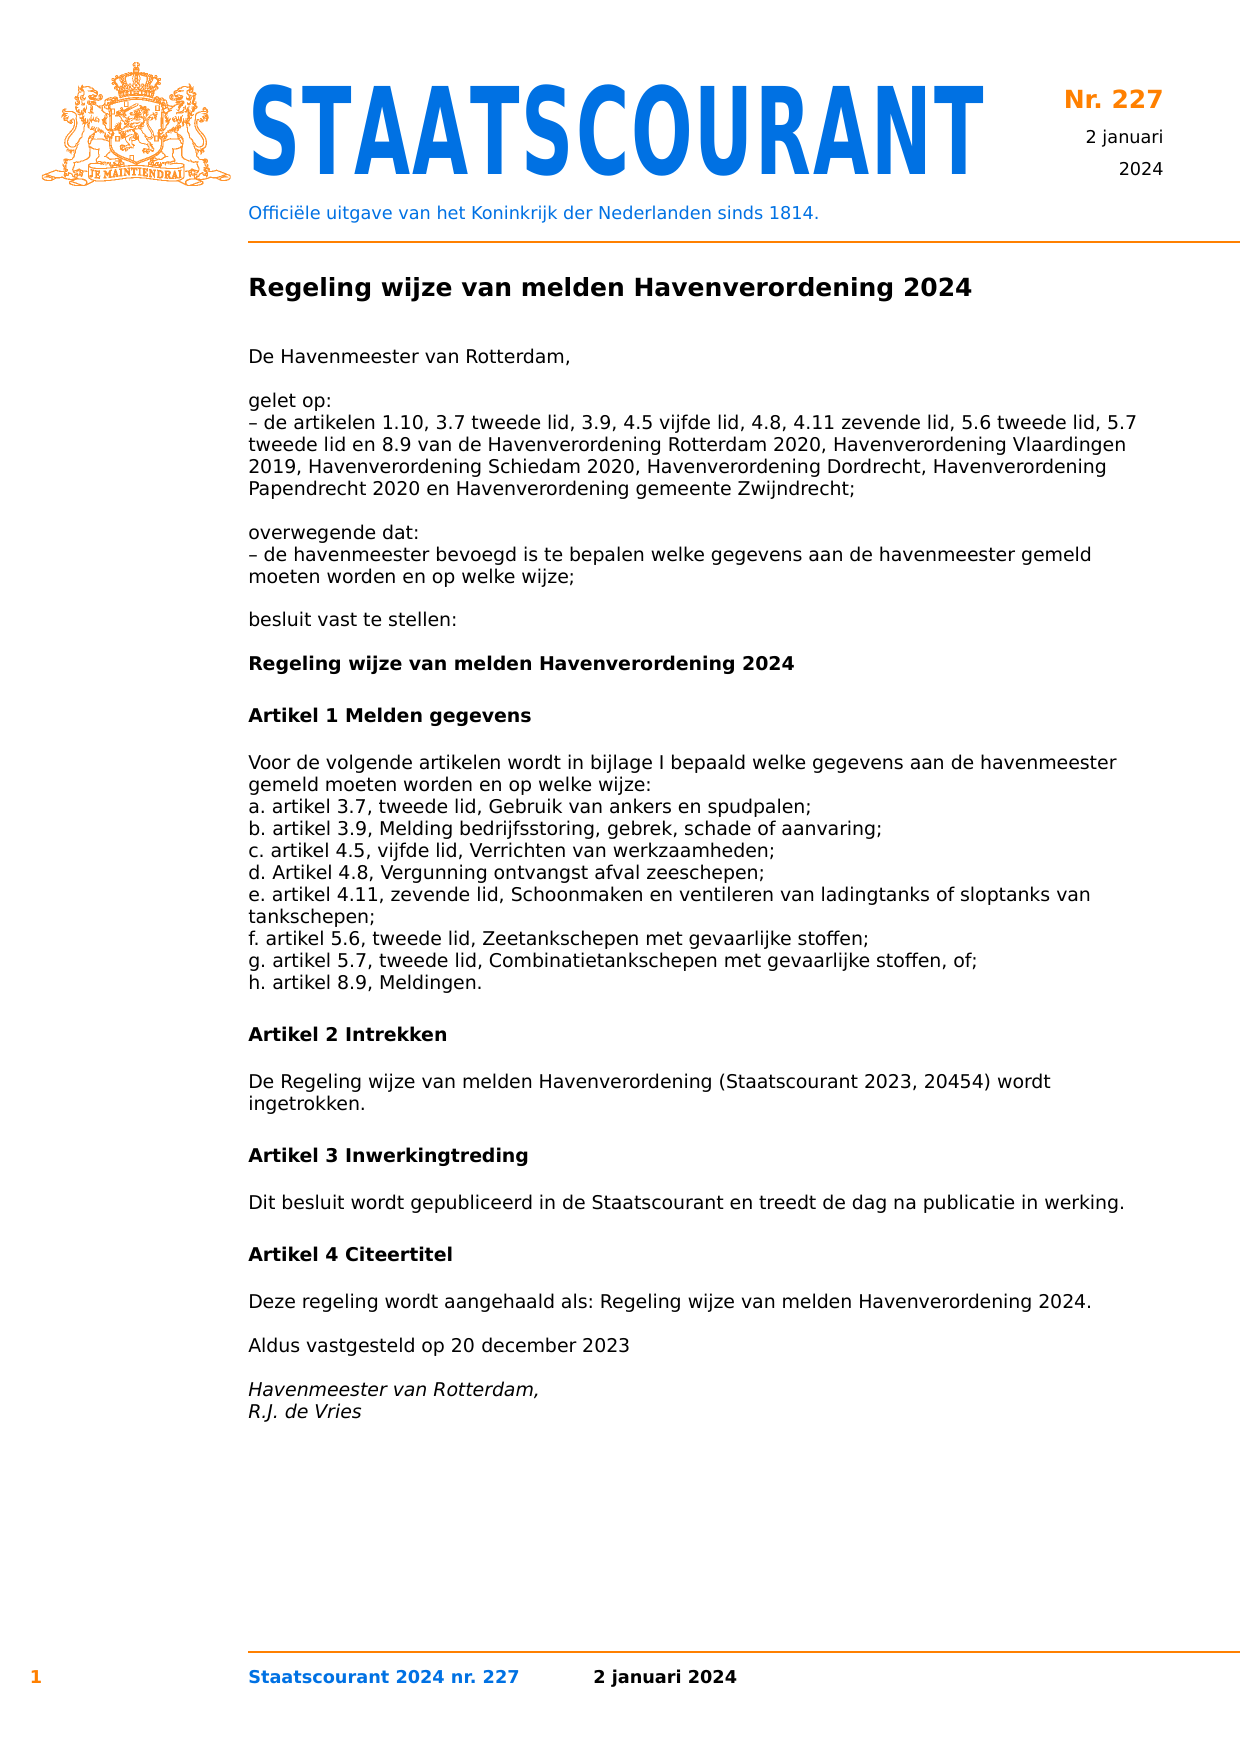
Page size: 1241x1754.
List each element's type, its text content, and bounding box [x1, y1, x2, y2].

text De Regeling wijze van melden Havenverordening (Staatscourant 2023, 20454) wordt ingetrokken. [248, 1071, 1163, 1115]
table_header STAATSCOURANT [248, 62, 998, 203]
text g. artikel 5.7, tweede lid, Combinatietankschepen met gevaarlijke stoffen, of; [248, 950, 1163, 972]
text Deze regeling wordt aangehaald als: Regeling wijze van melden Havenverordening 2024. [248, 1291, 1163, 1313]
table_header Nr. 227 [998, 62, 1240, 121]
text besluit vast te stellen: [248, 609, 1163, 631]
text overwegende dat: [248, 522, 1163, 543]
text gelet op: [248, 390, 1163, 412]
text Aldus vastgesteld op 20 december 2023 [248, 1335, 1163, 1357]
picture [41, 62, 231, 186]
text a. artikel 3.7, tweede lid, Gebruik van ankers en spudpalen; [248, 796, 1163, 818]
subtitle Regeling wijze van melden Havenverordening 2024 [248, 273, 1163, 302]
text – de artikelen 1.10, 3.7 tweede lid, 3.9, 4.5 vijfde lid, 4.8, 4.11 zevende lid, 5.6 tweede lid, 5.7 tweede lid en 8.9 van de Havenverordening Rotterdam 2020, Havenverordening Vlaardingen 2019, Havenverordening Schiedam 2020, Havenverordening Dordrecht, Havenverordening Papendrecht 2020 en Havenverordening gemeente Zwijndrecht; [248, 412, 1163, 500]
text Havenmeester van Rotterdam, R.J. de Vries [248, 1378, 1163, 1422]
subtitle Artikel 1 Melden gegevens [248, 705, 1163, 727]
subtitle Artikel 2 Intrekken [248, 1024, 1163, 1046]
text De Havenmeester van Rotterdam, [248, 346, 1163, 368]
text b. artikel 3.9, Melding bedrijfsstoring, gebrek, schade of aanvaring; [248, 818, 1163, 840]
text e. artikel 4.11, zevende lid, Schoonmaken en ventileren van ladingtanks of sloptanks van tankschepen; [248, 884, 1163, 928]
table_cell Officiële uitgave van het Koninkrijk der Nederlanden sinds 1814. [248, 203, 1240, 241]
table_cell 2 januari [998, 121, 1240, 153]
subtitle Artikel 3 Inwerkingtreding [248, 1145, 1163, 1167]
text d. Artikel 4.8, Vergunning ontvangst afval zeeschepen; [248, 862, 1163, 884]
text – de havenmeester bevoegd is te bepalen welke gegevens aan de havenmeester gemeld moeten worden en op welke wijze; [248, 543, 1163, 587]
text h. artikel 8.9, Meldingen. [248, 972, 1163, 994]
text Regeling wijze van melden Havenverordening 2024 [248, 653, 1163, 675]
text c. artikel 4.5, vijfde lid, Verrichten van werkzaamheden; [248, 840, 1163, 862]
text Dit besluit wordt gepubliceerd in de Staatscourant en treedt de dag na publicatie in werking. [248, 1192, 1163, 1214]
text Voor de volgende artikelen wordt in bijlage I bepaald welke gegevens aan de havenmeester gemeld moeten worden en op welke wijze: [248, 752, 1163, 796]
text f. artikel 5.6, tweede lid, Zeetankschepen met gevaarlijke stoffen; [248, 928, 1163, 950]
table_header [25, 62, 248, 241]
subtitle Artikel 4 Citeertitel [248, 1244, 1163, 1266]
table_cell 2024 [998, 153, 1240, 203]
